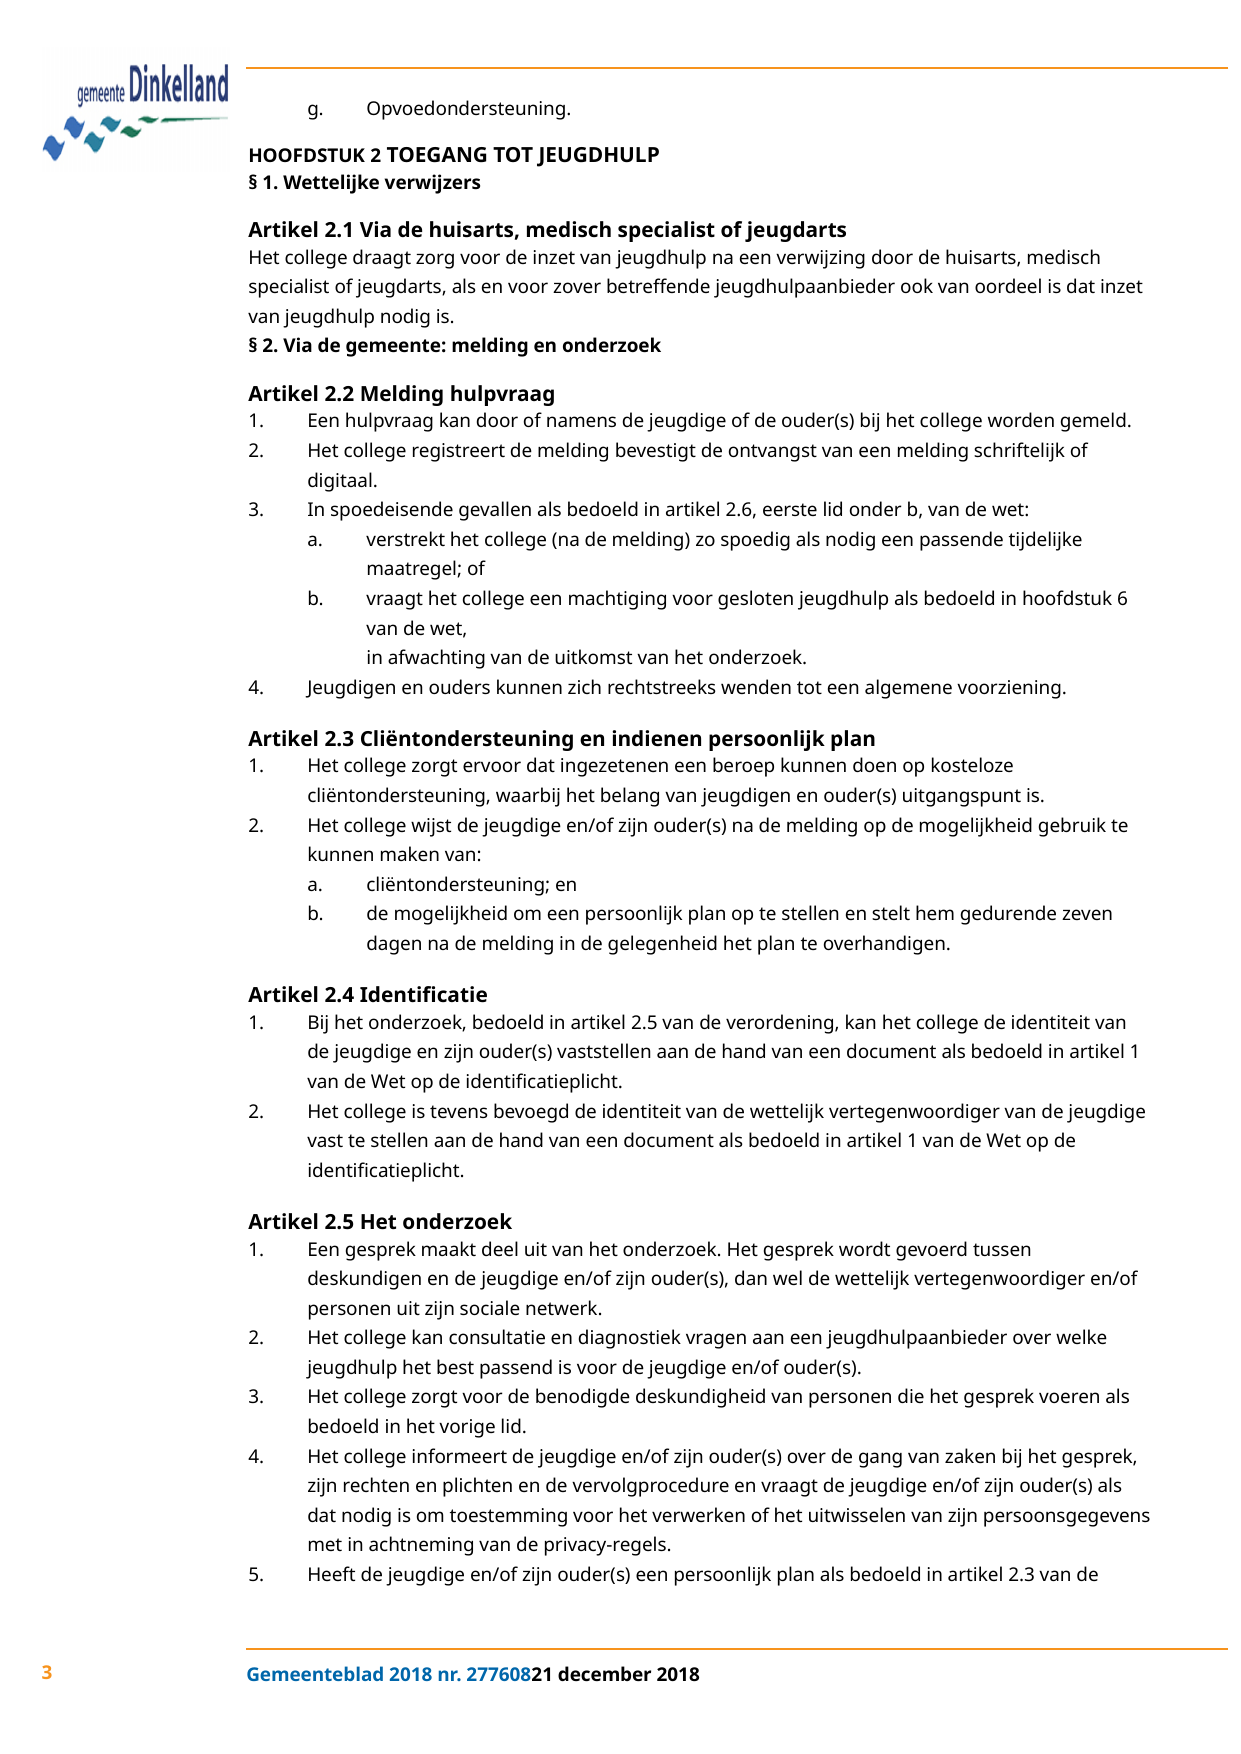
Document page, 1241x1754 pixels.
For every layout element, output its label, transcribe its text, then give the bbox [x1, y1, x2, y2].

text Artikel 2.4 Identificatie [248, 981, 1152, 1009]
text Artikel 2.1 Via de huisarts, medisch specialist of jeugdarts [248, 215, 1152, 244]
list vraagt het college een machtiging voor gesloten jeugdhulp als bedoeld in hoofdstuk 6 van de wet, [307, 585, 1152, 640]
text Het college draagt zorg voor de inzet van jeugdhulp na een verwijzing door de huisarts, medisch specialist of jeugdarts, als en voor zover betreffende jeugdhulpaanbieder ook van oordeel is dat inzet van jeugdhulp nodig is. [248, 244, 1152, 329]
text § 2. Via de gemeente: melding en onderzoek [248, 333, 1152, 358]
list Heeft de jeugdige en/of zijn ouder(s) een persoonlijk plan als bedoeld in artikel 2.3 van de [248, 1561, 1152, 1587]
list Het college kan consultatie en diagnostiek vragen aan een jeugdhulpaanbieder over welke jeugdhulp het best passend is voor de jeugdige en/of ouder(s). [248, 1324, 1152, 1380]
list Bij het onderzoek, bedoeld in artikel 2.5 van de verordening, kan het college de identiteit van de jeugdige en zijn ouder(s) vaststellen aan de hand van een document als bedoeld in artikel 1 van de Wet op de identificatieplicht. [248, 1009, 1152, 1094]
list Opvoedondersteuning. [307, 95, 1152, 121]
list Het college zorgt ervoor dat ingezetenen een beroep kunnen doen op kosteloze cliëntondersteuning, waarbij het belang van jeugdigen en ouder(s) uitgangspunt is. [248, 753, 1152, 808]
list Een hulpvraag kan door of namens de jeugdige of de ouder(s) bij het college worden gemeld. [248, 408, 1152, 433]
text HOOFDSTUK 2 TOEGANG TOT JEUGDHULP [248, 140, 1152, 169]
picture [41, 47, 231, 172]
text Artikel 2.3 Cliëntondersteuning en indienen persoonlijk plan [248, 724, 1152, 753]
text Artikel 2.5 Het onderzoek [248, 1207, 1152, 1236]
list cliëntondersteuning; en [307, 871, 1152, 897]
text § 1. Wettelijke verwijzers [248, 169, 1152, 194]
list verstrekt het college (na de melding) zo spoedig als nodig een passende tijdelijke maatregel; of [307, 526, 1152, 581]
list In spoedeisende gevallen als bedoeld in artikel 2.6, eerste lid onder b, van de wet: [248, 496, 1152, 522]
list Het college is tevens bevoegd de identiteit van de wettelijk vertegenwoordiger van de jeugdige vast te stellen aan de hand van een document als bedoeld in artikel 1 van de Wet op de identificatieplicht. [248, 1098, 1152, 1183]
list de mogelijkheid om een persoonlijk plan op te stellen en stelt hem gedurende zeven dagen na de melding in de gelegenheid het plan te overhandigen. [307, 901, 1152, 956]
text Artikel 2.2 Melding hulpvraag [248, 379, 1152, 408]
list in afwachting van de uitkomst van het onderzoek. [307, 644, 1152, 670]
list Het college zorgt voor de benodigde deskundigheid van personen die het gesprek voeren als bedoeld in het vorige lid. [248, 1384, 1152, 1439]
list Een gesprek maakt deel uit van het onderzoek. Het gesprek wordt gevoerd tussen deskundigen en de jeugdige en/of zijn ouder(s), dan wel de wettelijk vertegenwoordiger en/of personen uit zijn sociale netwerk. [248, 1236, 1152, 1321]
list Het college registreert de melding bevestigt de ontvangst van een melding schriftelijk of digitaal. [248, 437, 1152, 492]
list Het college informeert de jeugdige en/of zijn ouder(s) over de gang van zaken bij het gesprek, zijn rechten en plichten en de vervolgprocedure en vraagt de jeugdige en/of zijn ouder(s) als dat nodig is om toestemming voor het verwerken of het uitwisselen van zijn persoonsgegevens met in achtneming van de privacy-regels. [248, 1443, 1152, 1557]
list Jeugdigen en ouders kunnen zich rechtstreeks wenden tot een algemene voorziening. [248, 674, 1152, 699]
list Het college wijst de jeugdige en/of zijn ouder(s) na de melding op de mogelijkheid gebruik te kunnen maken van: [248, 812, 1152, 867]
